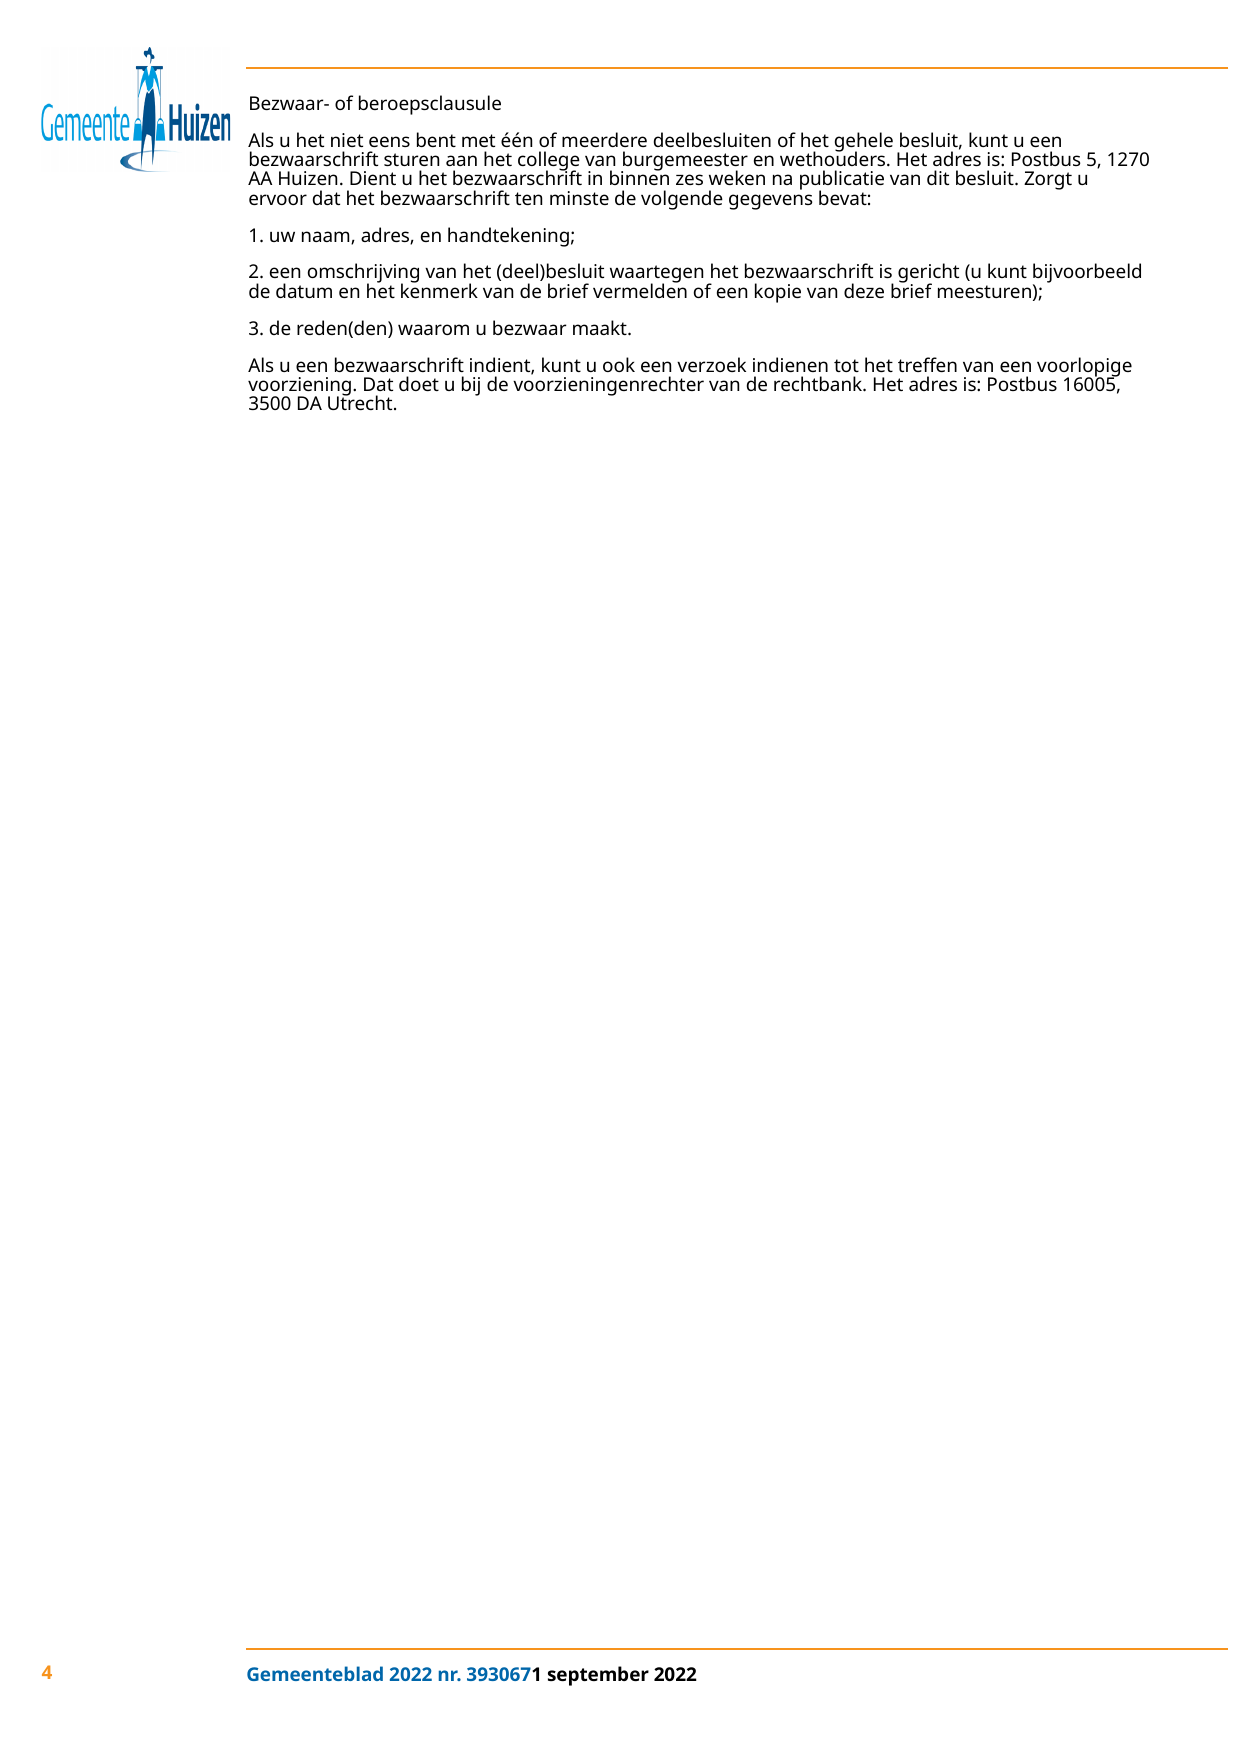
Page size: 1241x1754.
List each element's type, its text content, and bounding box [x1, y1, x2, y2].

text 2. een omschrijving van het (deel)besluit waartegen het bezwaarschrift is gericht (u kunt bijvoorbeeld de datum en het kenmerk van de brief vermelden of een kopie van deze brief meesturen); [248, 263, 1152, 302]
picture [41, 47, 231, 172]
text 3. de reden(den) waarom u bezwaar maakt. [248, 320, 1152, 339]
text Bezwaar- of beroepsclausule [248, 95, 1152, 114]
text Als u een bezwaarschrift indient, kunt u ook een verzoek indienen tot het treffen van een voorlopige voorziening. Dat doet u bij de voorzieningenrechter van de rechtbank. Het adres is: Postbus 16005, 3500 DA Utrecht. [248, 357, 1152, 414]
text 1. uw naam, adres, en handtekening; [248, 227, 1152, 246]
text Als u het niet eens bent met één of meerdere deelbesluiten of het gehele besluit, kunt u een bezwaarschrift sturen aan het college van burgemeester en wethouders. Het adres is: Postbus 5, 1270 AA Huizen. Dient u het bezwaarschrift in binnen zes weken na publicatie van dit besluit. Zorgt u ervoor dat het bezwaarschrift ten minste de volgende gegevens bevat: [248, 132, 1152, 209]
